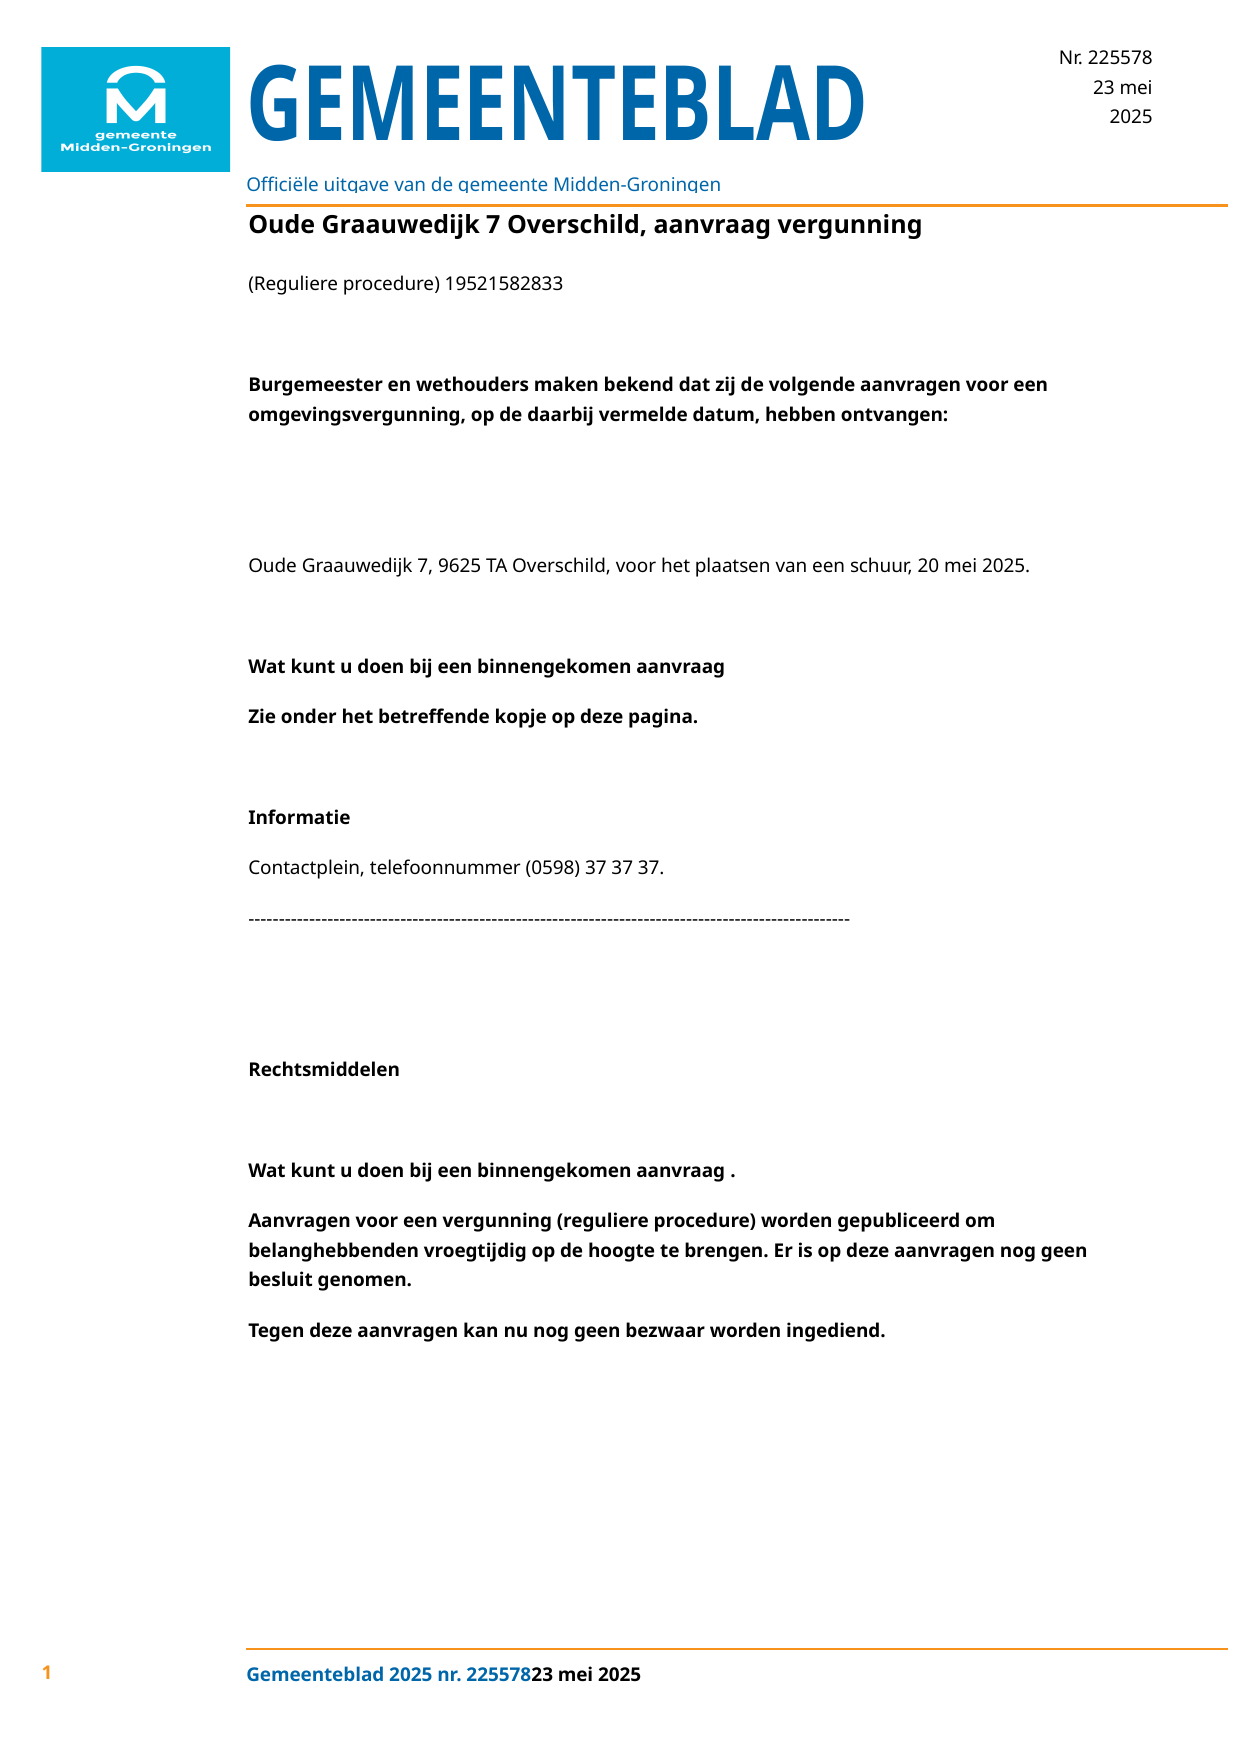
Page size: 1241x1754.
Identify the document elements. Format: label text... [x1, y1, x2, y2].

text Contactplein, telefoonnummer (0598) 37 37 37. [248, 854, 1152, 880]
text Tegen deze aanvragen kan nu nog geen bezwaar worden ingediend. [248, 1317, 1152, 1343]
text Zie onder het betreffende kopje op deze pagina. [248, 703, 1152, 729]
text (Reguliere procedure) 19521582833 [248, 270, 1152, 296]
picture [184, 146, 190, 153]
picture [107, 89, 165, 122]
text Oude Graauwedijk 7, 9625 TA Overschild, voor het plaatsen van een schuur, 20 mei 2025. [248, 552, 1152, 578]
text --------------------------------------------------------------------------------------------------- [248, 905, 1152, 931]
text Oude Graauwedijk 7 Overschild, aanvraag vergunning [248, 207, 1152, 241]
text Aanvragen voor een vergunning (reguliere procedure) worden gepubliceerd om belanghebbenden vroegtijdig op de hoogte te brengen. Er is op deze aanvragen nog geen besluit genomen. [248, 1207, 1152, 1292]
text Burgemeester en wethouders maken bekend dat zij de volgende aanvragen voor een omgevingsvergunning, op de daarbij vermelde datum, hebben ontvangen: [248, 371, 1152, 426]
text Rechtsmiddelen [248, 1056, 1152, 1082]
text Wat kunt u doen bij een binnengekomen aanvraag [248, 653, 1152, 678]
text Wat kunt u doen bij een binnengekomen aanvraag . [248, 1157, 1152, 1183]
text Informatie [248, 804, 1152, 830]
picture [108, 66, 164, 82]
